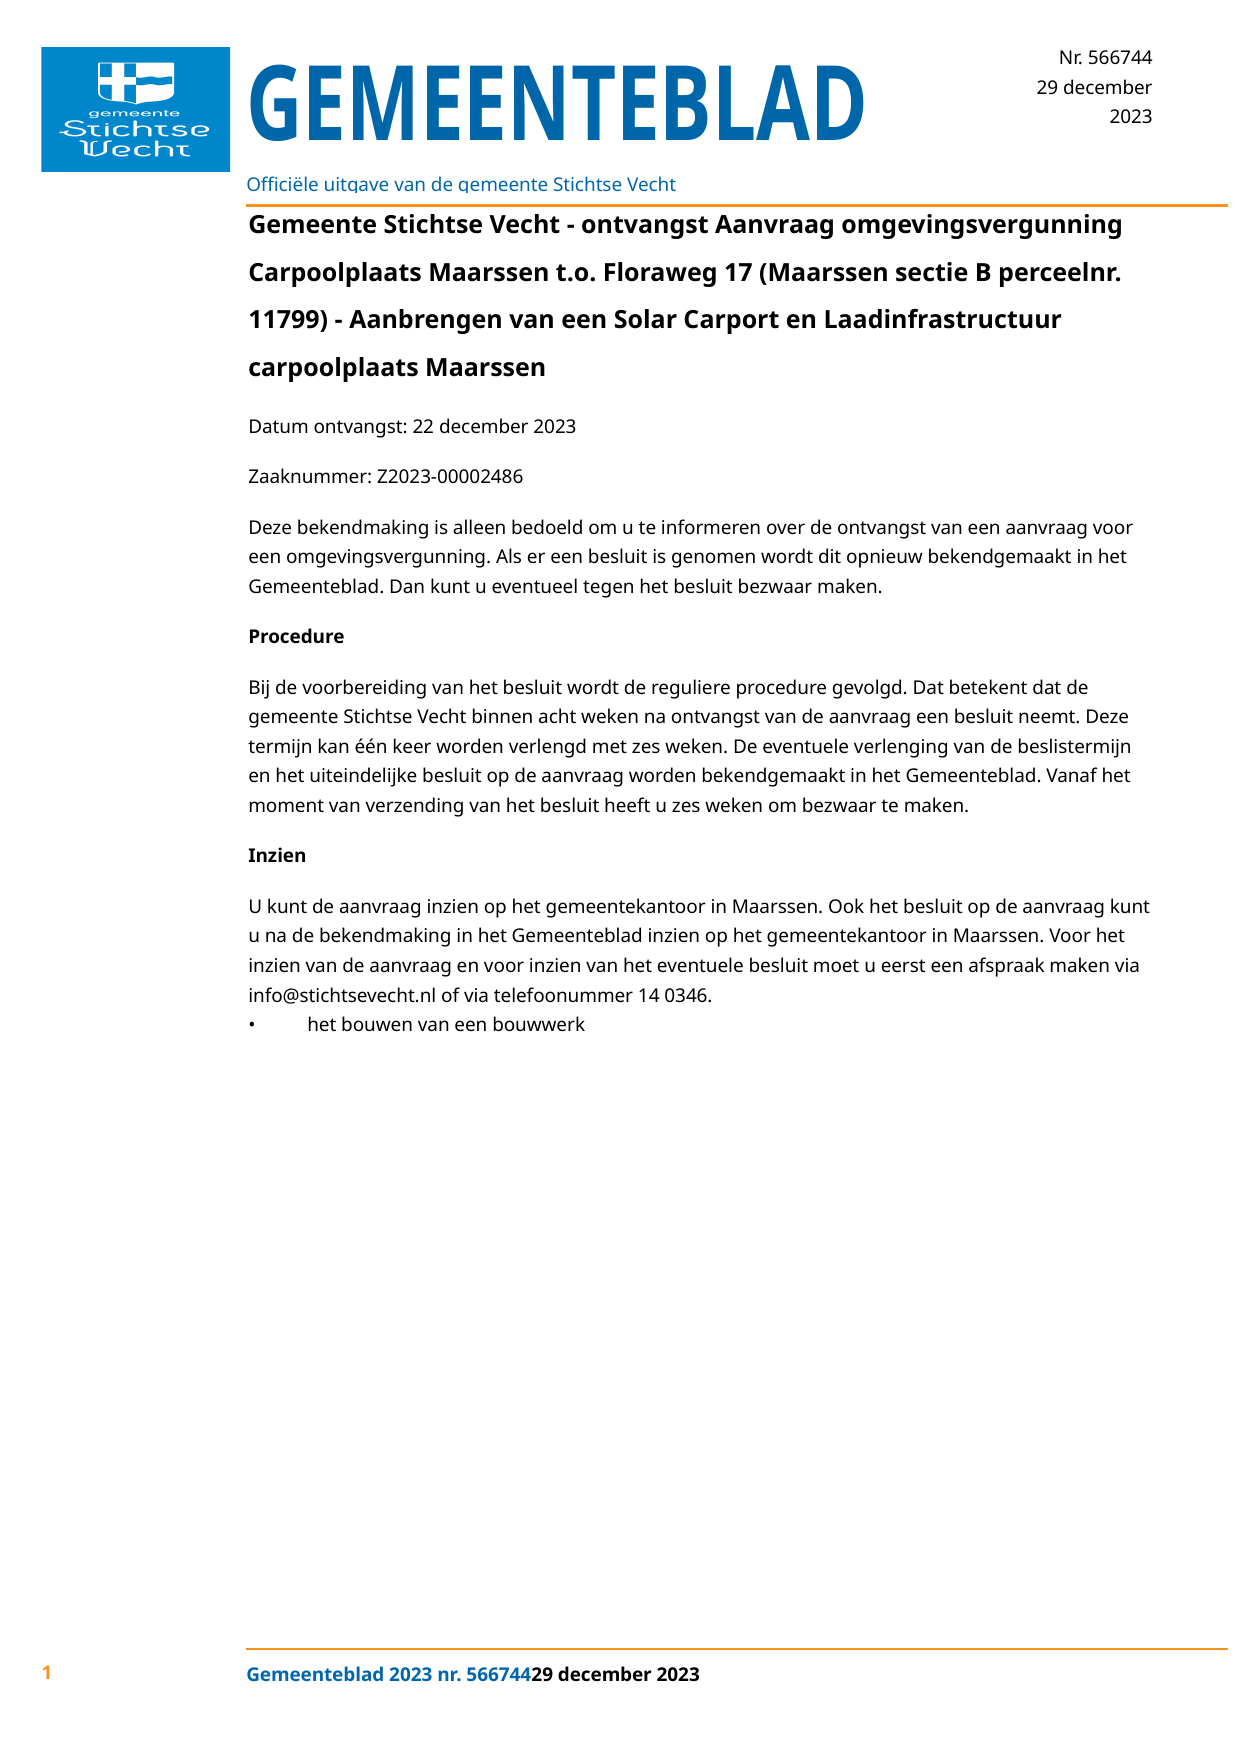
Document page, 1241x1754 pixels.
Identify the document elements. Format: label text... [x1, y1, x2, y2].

picture [99, 63, 135, 101]
text U kunt de aanvraag inzien op het gemeentekantoor in Maarssen. Ook het besluit op de aanvraag kunt u na de bekendmaking in het Gemeenteblad inzien op het gemeentekantoor in Maarssen. Voor het inzien van de aanvraag en voor inzien van het eventuele besluit moet u eerst een afspraak maken via info@stichtsevecht.nl of via telefoonummer 14 0346. [248, 893, 1152, 1008]
text Inzien [248, 843, 1152, 868]
picture [137, 63, 174, 103]
text Procedure [248, 623, 1152, 649]
text Deze bekendmaking is alleen bedoeld om u te informeren over de ontvangst van een aanvraag voor een omgevingsvergunning. Als er een besluit is genomen wordt dit opnieuw bekendgemaakt in het Gemeenteblad. Dan kunt u eventueel tegen het besluit bezwaar maken. [248, 514, 1152, 599]
text Zaaknummer: Z2023-00002486 [248, 463, 1152, 489]
text Gemeente Stichtse Vecht - ontvangst Aanvraag omgevingsvergunning Carpoolplaats Maarssen t.o. Floraweg 17 (Maarssen sectie B perceelnr. 11799) - Aanbrengen van een Solar Carport en Laadinfrastructuur carpoolplaats Maarssen [248, 207, 1152, 384]
list het bouwen van een bouwwerk [248, 1011, 1152, 1037]
text Bij de voorbereiding van het besluit wordt de reguliere procedure gevolgd. Dat betekent dat de gemeente Stichtse Vecht binnen acht weken na ontvangst van de aanvraag een besluit neemt. Deze termijn kan één keer worden verlengd met zes weken. De eventuele verlenging van de beslistermijn en het uiteindelijke besluit op de aanvraag worden bekendgemaakt in het Gemeenteblad. Vanaf het moment van verzending van het besluit heeft u zes weken om bezwaar te maken. [248, 674, 1152, 818]
text Datum ontvangst: 22 december 2023 [248, 413, 1152, 439]
